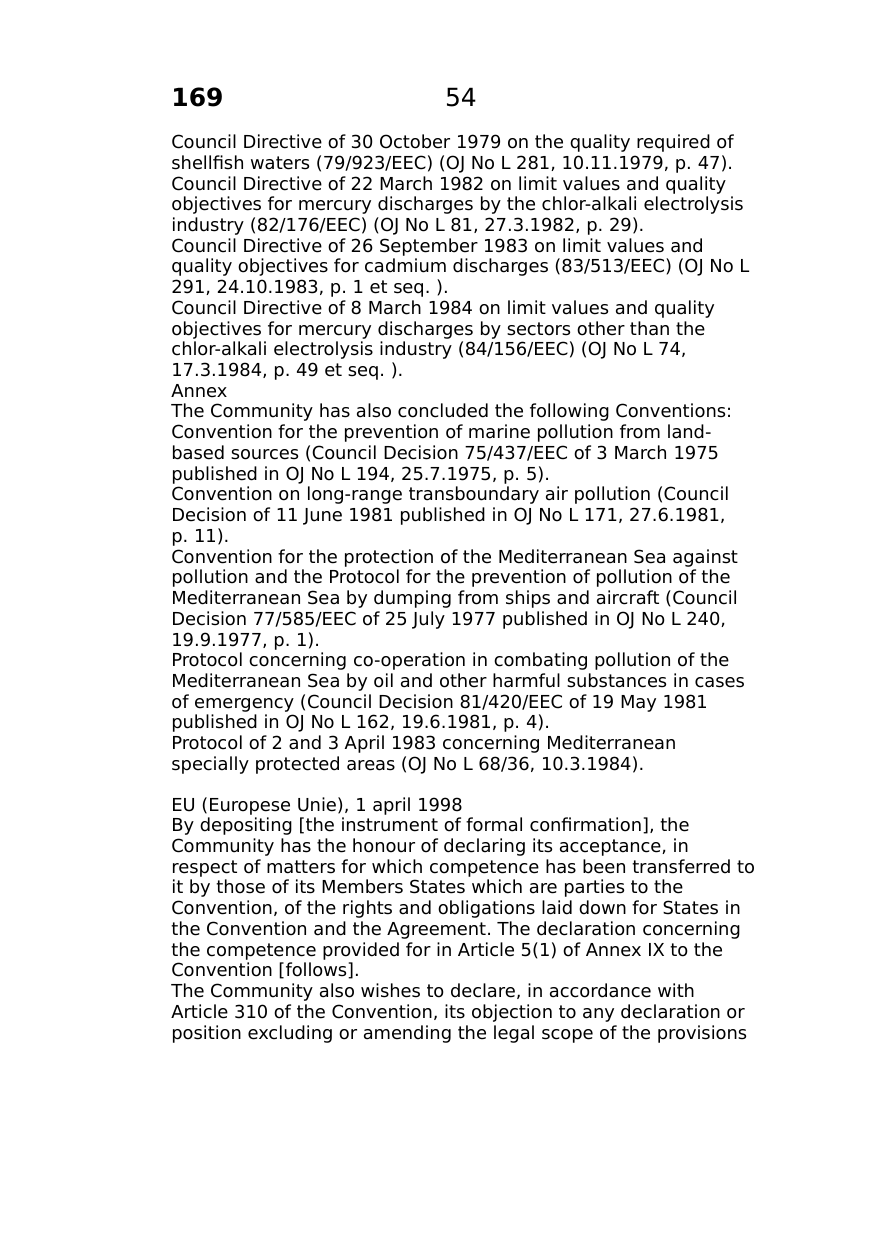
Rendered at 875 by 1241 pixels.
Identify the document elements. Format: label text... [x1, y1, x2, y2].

text Council Directive of 30 October 1979 on the quality required of shellfish waters (79/923/EEC) (OJ No L 281, 10.11.1979, p. 47). [171, 132, 756, 173]
text Protocol concerning co-operation in combating pollution of the Mediterranean Sea by oil and other harmful substances in cases of emergency (Council Decision 81/420/EEC of 19 May 1981 published in OJ No L 162, 19.6.1981, p. 4). [171, 650, 756, 733]
text Council Directive of 26 September 1983 on limit values and quality objectives for cadmium discharges (83/513/EEC) (OJ No L 291, 24.10.1983, p. 1 et seq. ). [171, 236, 756, 298]
text By depositing [the instrument of formal confirmation], the Community has the honour of declaring its acceptance, in respect of matters for which competence has been transferred to it by those of its Members States which are parties to the Convention, of the rights and obligations laid down for States in the Convention and the Agreement. The declaration concerning the competence provided for in Article 5(1) of Annex IX to the Convention [follows]. [171, 815, 756, 981]
text Convention for the prevention of marine pollution from land-based sources (Council Decision 75/437/EEC of 3 March 1975 published in OJ No L 194, 25.7.1975, p. 5). [171, 422, 756, 484]
text Protocol of 2 and 3 April 1983 concerning Mediterranean specially protected areas (OJ No L 68/36, 10.3.1984). [171, 733, 756, 774]
text Convention on long-range transboundary air pollution (Council Decision of 11 June 1981 published in OJ No L 171, 27.6.1981, p. 11). [171, 484, 756, 546]
text The Community also wishes to declare, in accordance with Article 310 of the Convention, its objection to any declaration or position excluding or amending the legal scope of the provisions [171, 981, 756, 1043]
text Convention for the protection of the Mediterranean Sea against pollution and the Protocol for the prevention of pollution of the Mediterranean Sea by dumping from ships and aircraft (Council Decision 77/585/EEC of 25 July 1977 published in OJ No L 240, 19.9.1977, p. 1). [171, 546, 756, 650]
text EU (Europese Unie), 1 april 1998 [171, 794, 756, 815]
text Council Directive of 22 March 1982 on limit values and quality objectives for mercury discharges by the chlor-alkali electrolysis industry (82/176/EEC) (OJ No L 81, 27.3.1982, p. 29). [171, 173, 756, 236]
text Council Directive of 8 March 1984 on limit values and quality objectives for mercury discharges by sectors other than the chlor-alkali electrolysis industry (84/156/EEC) (OJ No L 74, 17.3.1984, p. 49 et seq. ). [171, 298, 756, 381]
text Annex [171, 381, 756, 401]
text The Community has also concluded the following Conventions: [171, 401, 756, 422]
